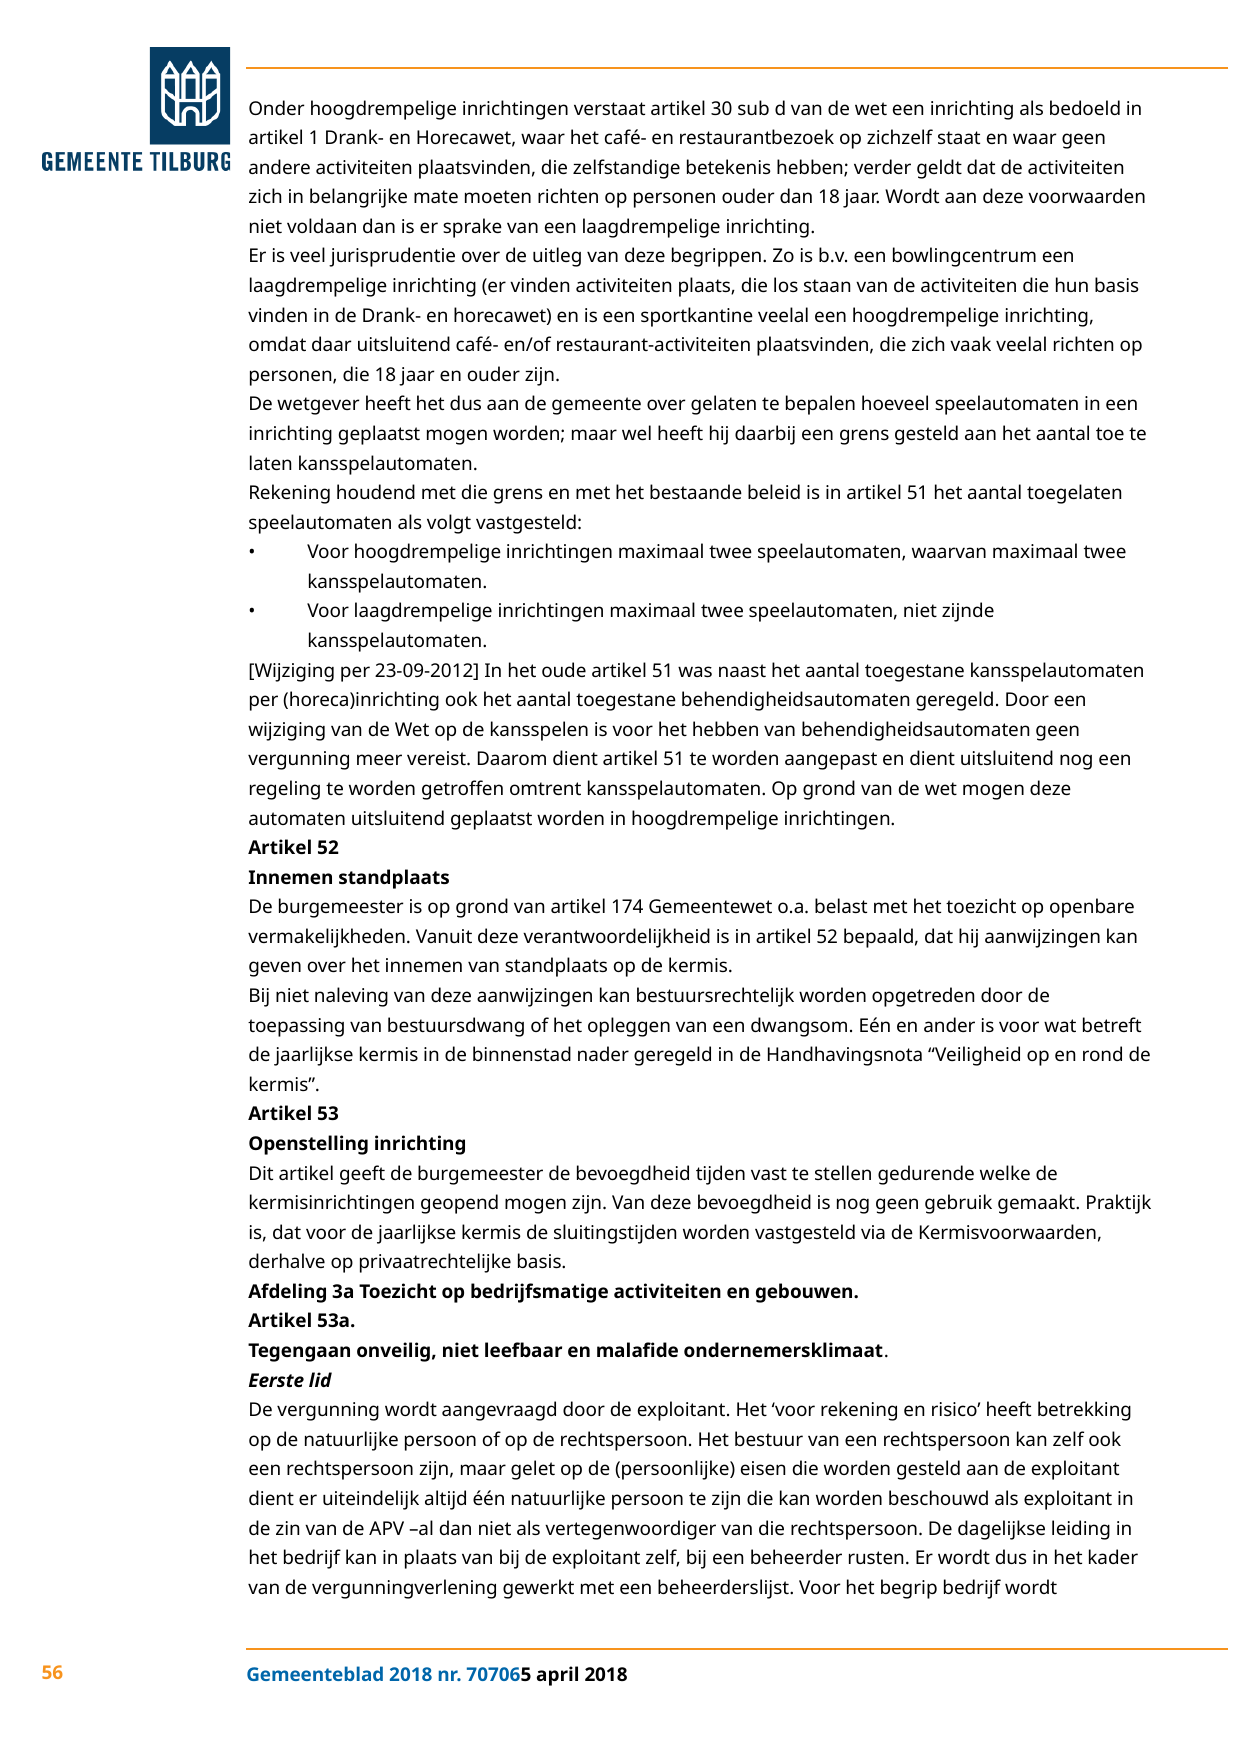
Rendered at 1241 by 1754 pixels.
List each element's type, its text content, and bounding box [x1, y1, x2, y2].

text Artikel 53a. [248, 1308, 1152, 1333]
text De vergunning wordt aangevraagd door de exploitant. Het ‘voor rekening en risico’ heeft betrekking op de natuurlijke persoon of op de rechtspersoon. Het bestuur van een rechtspersoon kan zelf ook een rechtspersoon zijn, maar gelet op de (persoonlijke) eisen die worden gesteld aan de exploitant dient er uiteindelijk altijd één natuurlijke persoon te zijn die kan worden beschouwd als exploitant in de zin van de APV –al dan niet als vertegenwoordiger van die rechtspersoon. De dagelijkse leiding in het bedrijf kan in plaats van bij de exploitant zelf, bij een beheerder rusten. Er wordt dus in het kader van de vergunningverlening gewerkt met een beheerderslijst. Voor het begrip bedrijf wordt [248, 1396, 1152, 1600]
text [Wijziging per 23-09-2012] In het oude artikel 51 was naast het aantal toegestane kansspelautomaten per (horeca)inrichting ook het aantal toegestane behendigheidsautomaten geregeld. Door een wijziging van de Wet op de kansspelen is voor het hebben van behendigheidsautomaten geen vergunning meer vereist. Daarom dient artikel 51 te worden aangepast en dient uitsluitend nog een regeling te worden getroffen omtrent kansspelautomaten. Op grond van de wet mogen deze automaten uitsluitend geplaatst worden in hoogdrempelige inrichtingen. [248, 657, 1152, 831]
text Artikel 52 [248, 834, 1152, 860]
text Eerste lid [248, 1367, 1152, 1393]
text Bij niet naleving van deze aanwijzingen kan bestuursrechtelijk worden opgetreden door de toepassing van bestuursdwang of het opleggen van een dwangsom. Eén en ander is voor wat betreft de jaarlijkse kermis in de binnenstad nader geregeld in de Handhavingsnota “Veiligheid op en rond de kermis”. [248, 982, 1152, 1097]
text Onder hoogdrempelige inrichtingen verstaat artikel 30 sub d van de wet een inrichting als bedoeld in artikel 1 Drank- en Horecawet, waar het café- en restaurantbezoek op zichzelf staat en waar geen andere activiteiten plaatsvinden, die zelfstandige betekenis hebben; verder geldt dat de activiteiten zich in belangrijke mate moeten richten op personen ouder dan 18 jaar. Wordt aan deze voorwaarden niet voldaan dan is er sprake van een laagdrempelige inrichting. [248, 95, 1152, 239]
text Innemen standplaats [248, 864, 1152, 890]
text Afdeling 3a Toezicht op bedrijfsmatige activiteiten en gebouwen. [248, 1278, 1152, 1304]
text Openstelling inrichting [248, 1130, 1152, 1156]
text Artikel 53 [248, 1101, 1152, 1126]
list Voor hoogdrempelige inrichtingen maximaal twee speelautomaten, waarvan maximaal twee kansspelautomaten. [248, 538, 1152, 594]
text Rekening houdend met die grens en met het bestaande beleid is in artikel 51 het aantal toegelaten speelautomaten als volgt vastgesteld: [248, 479, 1152, 535]
text De burgemeester is op grond van artikel 174 Gemeentewet o.a. belast met het toezicht op openbare vermakelijkheden. Vanuit deze verantwoordelijkheid is in artikel 52 bepaald, dat hij aanwijzingen kan geven over het innemen van standplaats op de kermis. [248, 893, 1152, 978]
text Tegengaan onveilig, niet leefbaar en malafide ondernemersklimaat. [248, 1337, 1152, 1363]
picture [41, 47, 231, 172]
text De wetgever heeft het dus aan de gemeente over gelaten te bepalen hoeveel speelautomaten in een inrichting geplaatst mogen worden; maar wel heeft hij daarbij een grens gesteld aan het aantal toe te laten kansspelautomaten. [248, 391, 1152, 476]
list Voor laagdrempelige inrichtingen maximaal twee speelautomaten, niet zijnde kansspelautomaten. [248, 598, 1152, 653]
text Dit artikel geeft de burgemeester de bevoegdheid tijden vast te stellen gedurende welke de kermisinrichtingen geopend mogen zijn. Van deze bevoegdheid is nog geen gebruik gemaakt. Praktijk is, dat voor de jaarlijkse kermis de sluitingstijden worden vastgesteld via de Kermisvoorwaarden, derhalve op privaatrechtelijke basis. [248, 1160, 1152, 1274]
text Er is veel jurisprudentie over de uitleg van deze begrippen. Zo is b.v. een bowlingcentrum een laagdrempelige inrichting (er vinden activiteiten plaats, die los staan van de activiteiten die hun basis vinden in de Drank- en horecawet) en is een sportkantine veelal een hoogdrempelige inrichting, omdat daar uitsluitend café- en/of restaurant-activiteiten plaatsvinden, die zich vaak veelal richten op personen, die 18 jaar en ouder zijn. [248, 243, 1152, 387]
